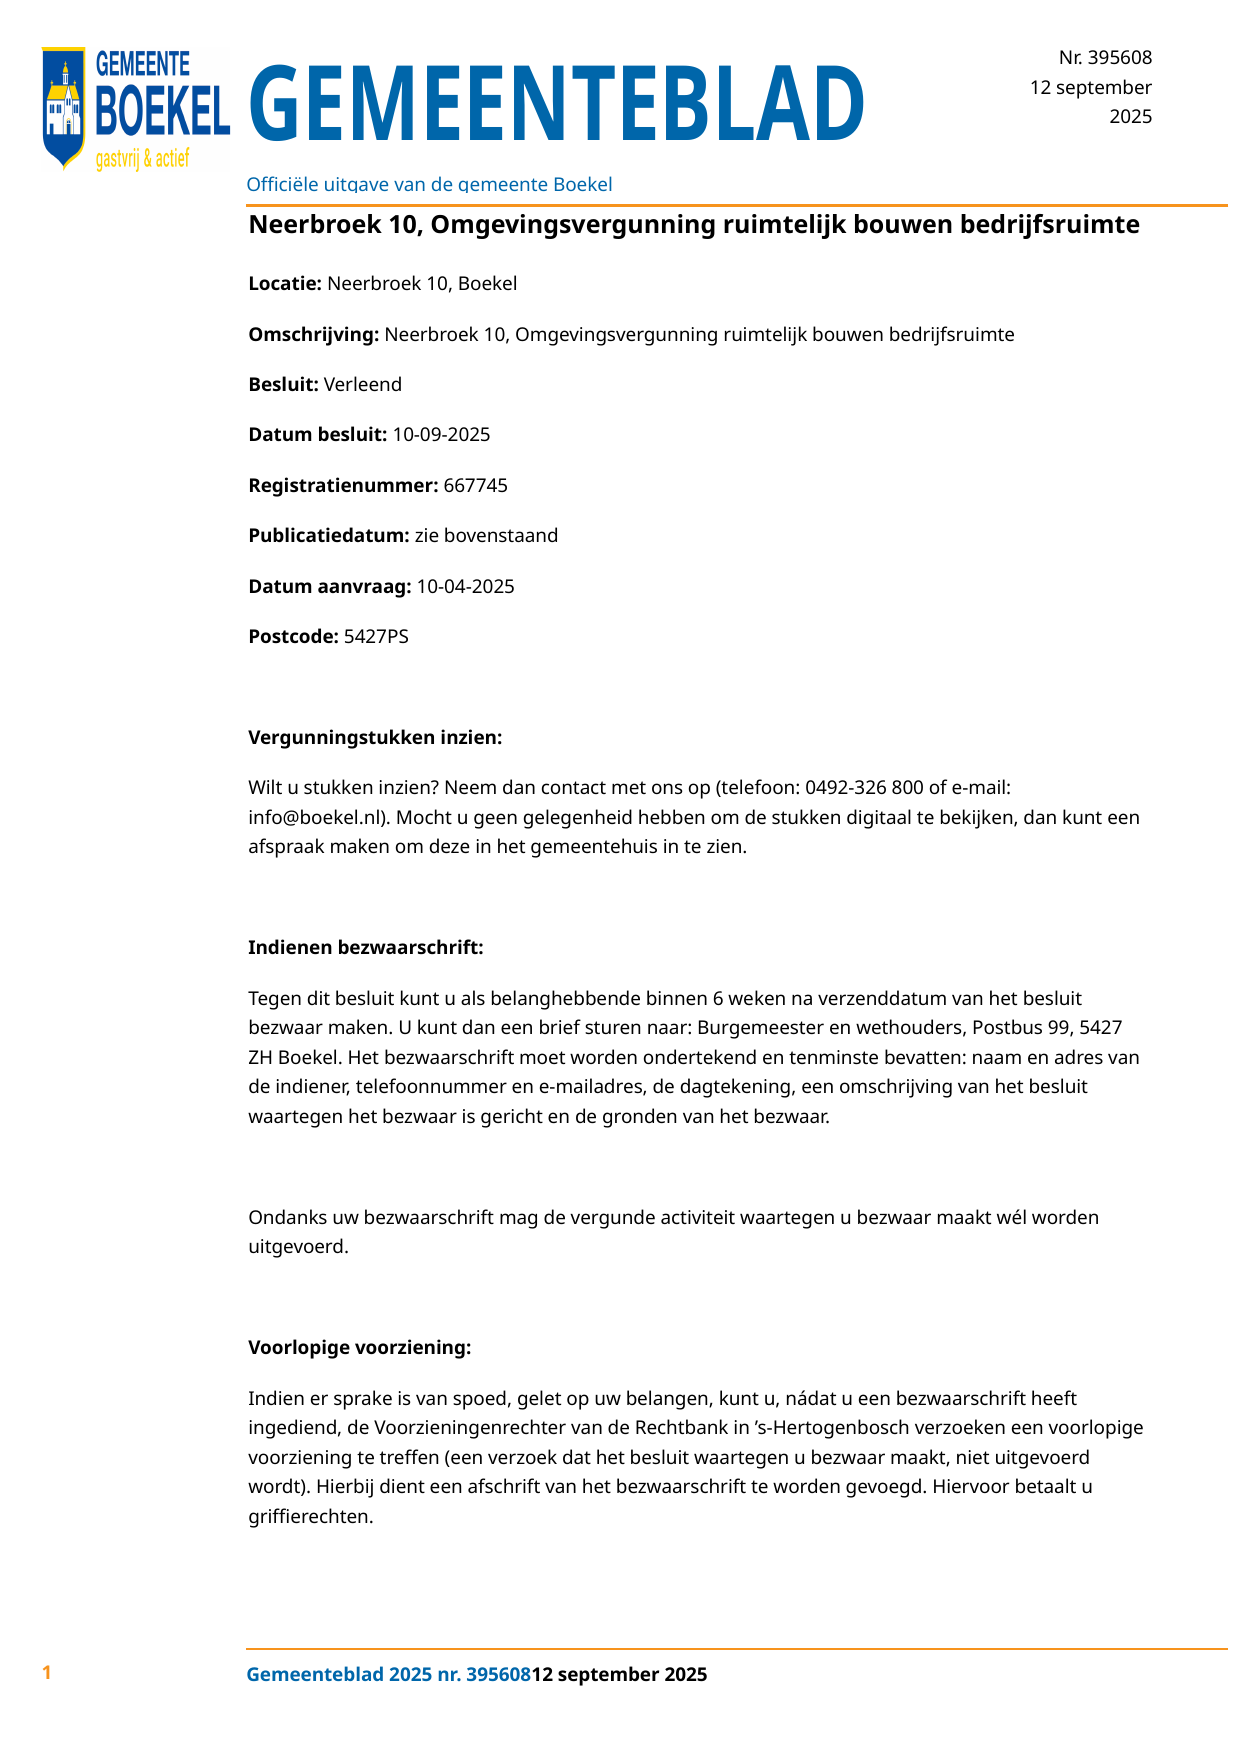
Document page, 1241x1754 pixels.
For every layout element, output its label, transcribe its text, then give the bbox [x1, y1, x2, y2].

text Indien er sprake is van spoed, gelet op uw belangen, kunt u, nádat u een bezwaarschrift heeft ingediend, de Voorzieningenrechter van de Rechtbank in ’s-Hertogenbosch verzoeken een voorlopige voorziening te treffen (een verzoek dat het besluit waartegen u bezwaar maakt, niet uitgevoerd wordt). Hierbij dient een afschrift van het bezwaarschrift te worden gevoegd. Hiervoor betaalt u griffierechten. [248, 1385, 1152, 1529]
text Tegen dit besluit kunt u als belanghebbende binnen 6 weken na verzenddatum van het besluit bezwaar maken. U kunt dan een brief sturen naar: Burgemeester en wethouders, Postbus 99, 5427 ZH Boekel. Het bezwaarschrift moet worden ondertekend en tenminste bevatten: naam en adres van de indiener, telefoonnummer en e-mailadres, de dagtekening, een omschrijving van het besluit waartegen het bezwaar is gericht en de gronden van het bezwaar. [248, 985, 1152, 1129]
text Postcode: 5427PS [248, 623, 1152, 649]
text Datum aanvraag: 10-04-2025 [248, 573, 1152, 598]
text Registratienummer: 667745 [248, 472, 1152, 498]
text Neerbroek 10, Omgevingsvergunning ruimtelijk bouwen bedrijfsruimte [248, 207, 1152, 241]
text Ondanks uw bezwaarschrift mag de vergunde activiteit waartegen u bezwaar maakt wél worden uitgevoerd. [248, 1204, 1152, 1259]
text Publicatiedatum: zie bovenstaand [248, 522, 1152, 548]
picture [41, 47, 231, 172]
text Datum besluit: 10-09-2025 [248, 422, 1152, 447]
text Vergunningstukken inzien: [248, 724, 1152, 750]
text Besluit: Verleend [248, 371, 1152, 397]
text Omschrijving: Neerbroek 10, Omgevingsvergunning ruimtelijk bouwen bedrijfsruimte [248, 321, 1152, 346]
text Wilt u stukken inzien? Neem dan contact met ons op (telefoon: 0492-326 800 of e-mail: info@boekel.nl). Mocht u geen gelegenheid hebben om de stukken digitaal te bekijken, dan kunt een afspraak maken om deze in het gemeentehuis in te zien. [248, 774, 1152, 859]
text Voorlopige voorziening: [248, 1334, 1152, 1360]
text Locatie: Neerbroek 10, Boekel [248, 270, 1152, 296]
text Indienen bezwaarschrift: [248, 934, 1152, 960]
